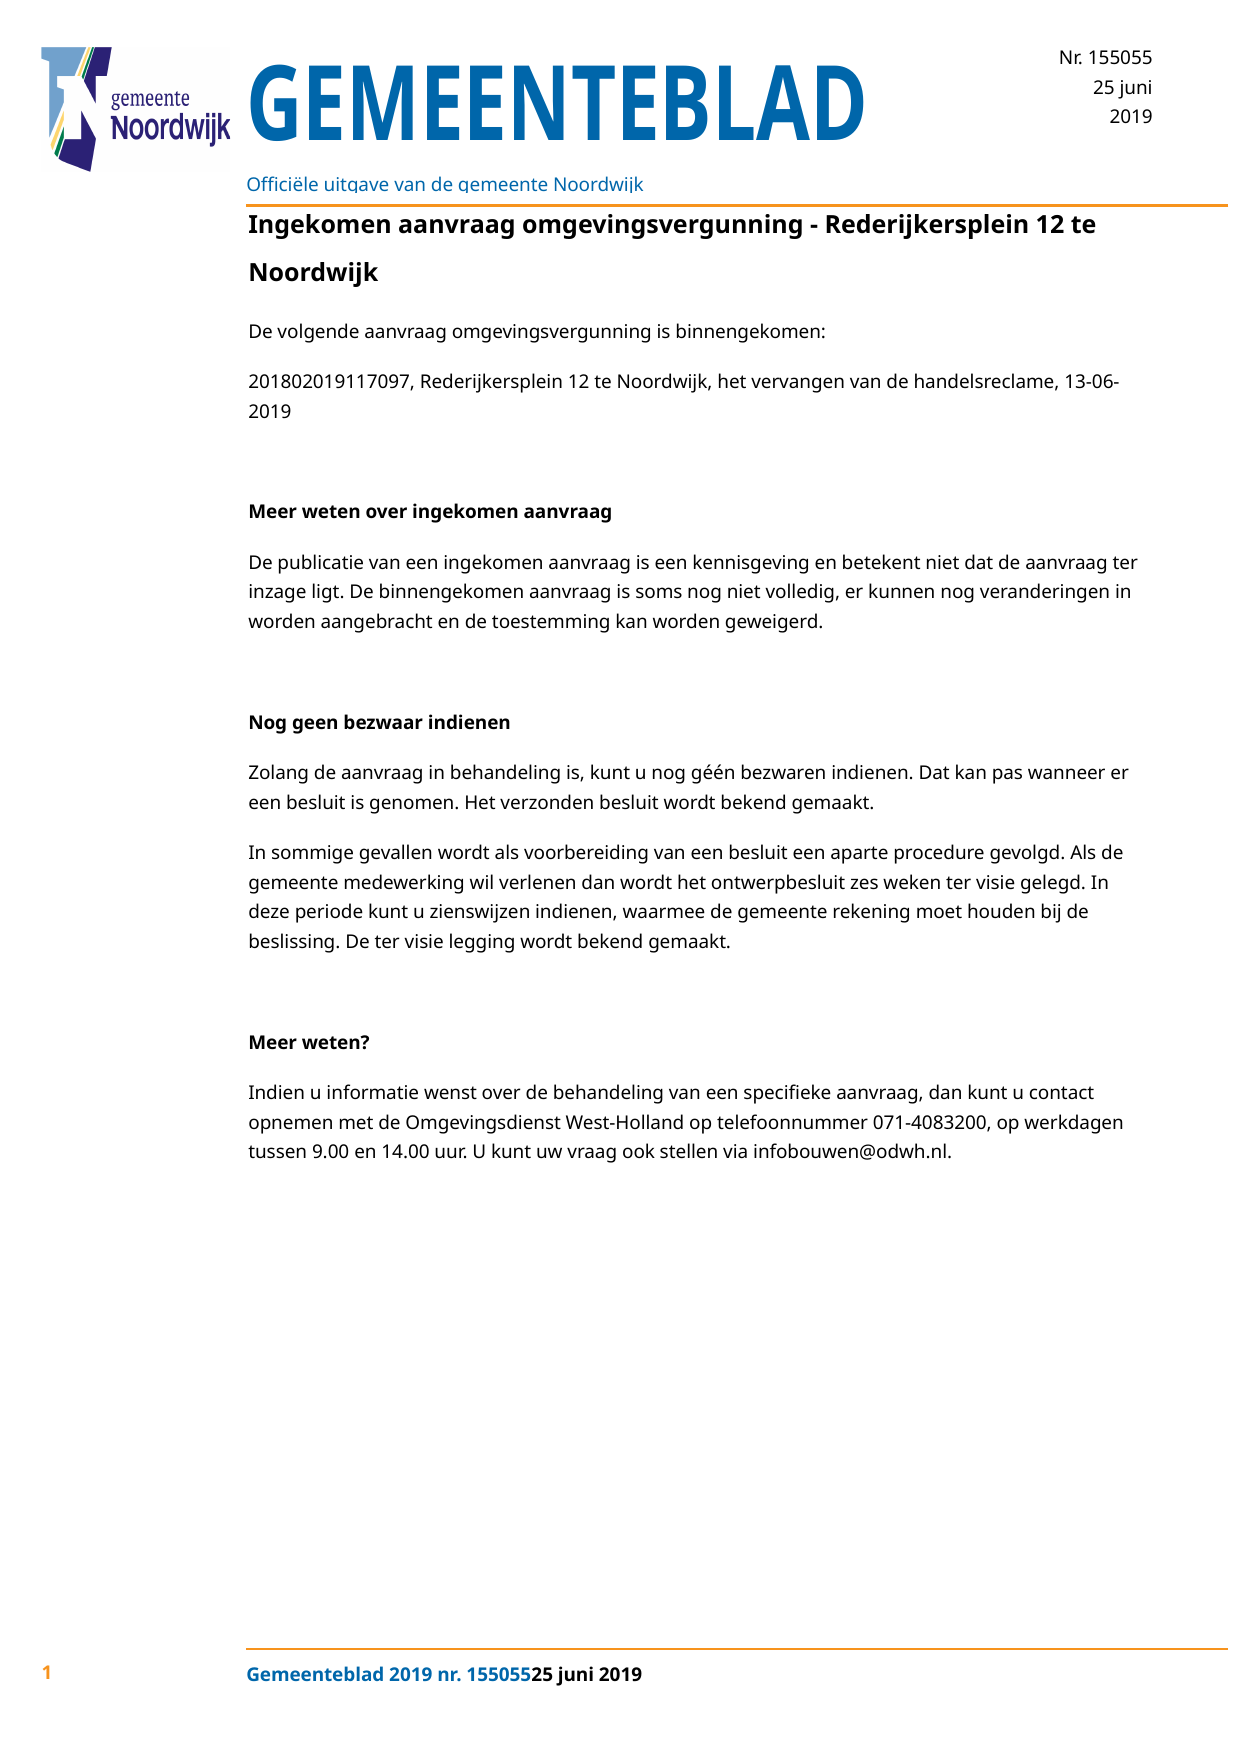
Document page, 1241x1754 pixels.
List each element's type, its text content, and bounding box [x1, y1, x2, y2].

text 201802019117097, Rederijkersplein 12 te Noordwijk, het vervangen van de handelsreclame, 13-06-2019 [248, 368, 1152, 424]
text Meer weten over ingekomen aanvraag [248, 499, 1152, 524]
text Indien u informatie wenst over de behandeling van een specifieke aanvraag, dan kunt u contact opnemen met de Omgevingsdienst West-Holland op telefoonnummer 071-4083200, op werkdagen tussen 9.00 en 14.00 uur. U kunt uw vraag ook stellen via infobouwen@odwh.nl. [248, 1079, 1152, 1164]
text Meer weten? [248, 1029, 1152, 1055]
text Ingekomen aanvraag omgevingsvergunning - Rederijkersplein 12 te Noordwijk [248, 207, 1152, 288]
text De volgende aanvraag omgevingsvergunning is binnengekomen: [248, 318, 1152, 344]
picture [41, 47, 231, 172]
text De publicatie van een ingekomen aanvraag is een kennisgeving en betekent niet dat de aanvraag ter inzage ligt. De binnengekomen aanvraag is soms nog niet volledig, er kunnen nog veranderingen in worden aangebracht en de toestemming kan worden geweigerd. [248, 549, 1152, 634]
text Nog geen bezwaar indienen [248, 709, 1152, 735]
text Zolang de aanvraag in behandeling is, kunt u nog géén bezwaren indienen. Dat kan pas wanneer er een besluit is genomen. Het verzonden besluit wordt bekend gemaakt. [248, 759, 1152, 815]
text In sommige gevallen wordt als voorbereiding van een besluit een aparte procedure gevolgd. Als de gemeente medewerking wil verlenen dan wordt het ontwerpbesluit zes weken ter visie gelegd. In deze periode kunt u zienswijzen indienen, waarmee de gemeente rekening moet houden bij de beslissing. De ter visie legging wordt bekend gemaakt. [248, 839, 1152, 954]
